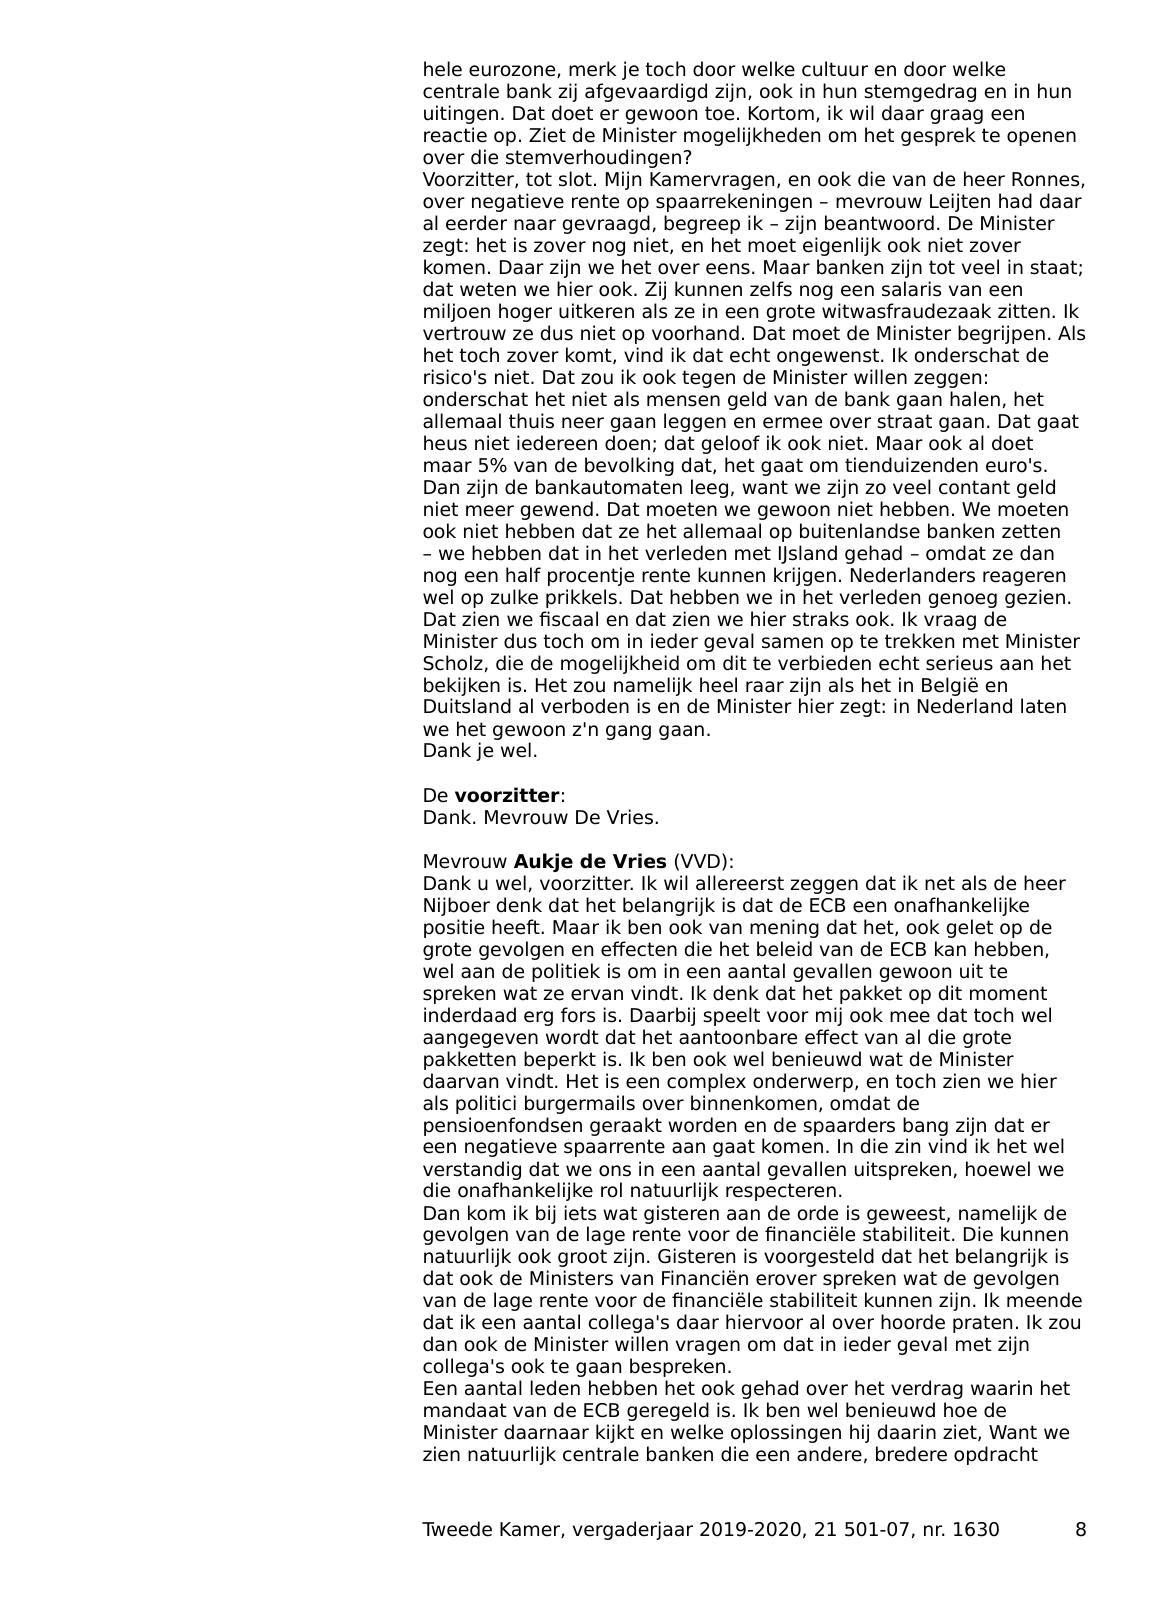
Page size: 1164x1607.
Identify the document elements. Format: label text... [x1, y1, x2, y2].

text De voorzitter: [422, 784, 1087, 807]
text Dank u wel, voorzitter. Ik wil allereerst zeggen dat ik net als de heer Nijboer denk dat het belangrijk is dat de ECB een onafhankelijke positie heeft. Maar ik ben ook van mening dat het, ook gelet op de grote gevolgen en effecten die het beleid van de ECB kan hebben, wel aan de politiek is om in een aantal gevallen gewoon uit te spreken wat ze ervan vindt. Ik denk dat het pakket op dit moment inderdaad erg fors is. Daarbij speelt voor mij ook mee dat toch wel aangegeven wordt dat het aantoonbare effect van al die grote pakketten beperkt is. Ik ben ook wel benieuwd wat de Minister daarvan vindt. Het is een complex onderwerp, en toch zien we hier als politici burgermails over binnenkomen, omdat de pensioenfondsen geraakt worden en de spaarders bang zijn dat er een negatieve spaarrente aan gaat komen. In die zin vind ik het wel verstandig dat we ons in een aantal gevallen uitspreken, hoewel we die onafhankelijke rol natuurlijk respecteren. [422, 873, 1087, 1202]
text Mevrouw Aukje de Vries (VVD): [422, 851, 1087, 873]
text hele eurozone, merk je toch door welke cultuur en door welke centrale bank zij afgevaardigd zijn, ook in hun stemgedrag en in hun uitingen. Dat doet er gewoon toe. Kortom, ik wil daar graag een reactie op. Ziet de Minister mogelijkheden om het gesprek te openen over die stemverhoudingen? [422, 59, 1087, 169]
text Dank. Mevrouw De Vries. [422, 807, 1087, 828]
text Voorzitter, tot slot. Mijn Kamervragen, en ook die van de heer Ronnes, over negatieve rente op spaarrekeningen – mevrouw Leijten had daar al eerder naar gevraagd, begreep ik – zijn beantwoord. De Minister zegt: het is zover nog niet, en het moet eigenlijk ook niet zover komen. Daar zijn we het over eens. Maar banken zijn tot veel in staat; dat weten we hier ook. Zij kunnen zelfs nog een salaris van een miljoen hoger uitkeren als ze in een grote witwasfraudezaak zitten. Ik vertrouw ze dus niet op voorhand. Dat moet de Minister begrijpen. Als het toch zover komt, vind ik dat echt ongewenst. Ik onderschat de risico's niet. Dat zou ik ook tegen de Minister willen zeggen: onderschat het niet als mensen geld van de bank gaan halen, het allemaal thuis neer gaan leggen en ermee over straat gaan. Dat gaat heus niet iedereen doen; dat geloof ik ook niet. Maar ook al doet maar 5% van de bevolking dat, het gaat om tienduizenden euro's. Dan zijn de bankautomaten leeg, want we zijn zo veel contant geld niet meer gewend. Dat moeten we gewoon niet hebben. We moeten ook niet hebben dat ze het allemaal op buitenlandse banken zetten – we hebben dat in het verleden met IJsland gehad – omdat ze dan nog een half procentje rente kunnen krijgen. Nederlanders reageren wel op zulke prikkels. Dat hebben we in het verleden genoeg gezien. Dat zien we fiscaal en dat zien we hier straks ook. Ik vraag de Minister dus toch om in ieder geval samen op te trekken met Minister Scholz, die de mogelijkheid om dit te verbieden echt serieus aan het bekijken is. Het zou namelijk heel raar zijn als het in België en Duitsland al verboden is en de Minister hier zegt: in Nederland laten we het gewoon z'n gang gaan. [422, 169, 1087, 740]
text Dank je wel. [422, 740, 1087, 762]
text Een aantal leden hebben het ook gehad over het verdrag waarin het mandaat van de ECB geregeld is. Ik ben wel benieuwd hoe de Minister daarnaar kijkt en welke oplossingen hij daarin ziet, Want we zien natuurlijk centrale banken die een andere, bredere opdracht [422, 1378, 1087, 1466]
text Dan kom ik bij iets wat gisteren aan de orde is geweest, namelijk de gevolgen van de lage rente voor de financiële stabiliteit. Die kunnen natuurlijk ook groot zijn. Gisteren is voorgesteld dat het belangrijk is dat ook de Ministers van Financiën erover spreken wat de gevolgen van de lage rente voor de financiële stabiliteit kunnen zijn. Ik meende dat ik een aantal collega's daar hiervoor al over hoorde praten. Ik zou dan ook de Minister willen vragen om dat in ieder geval met zijn collega's ook te gaan bespreken. [422, 1202, 1087, 1378]
